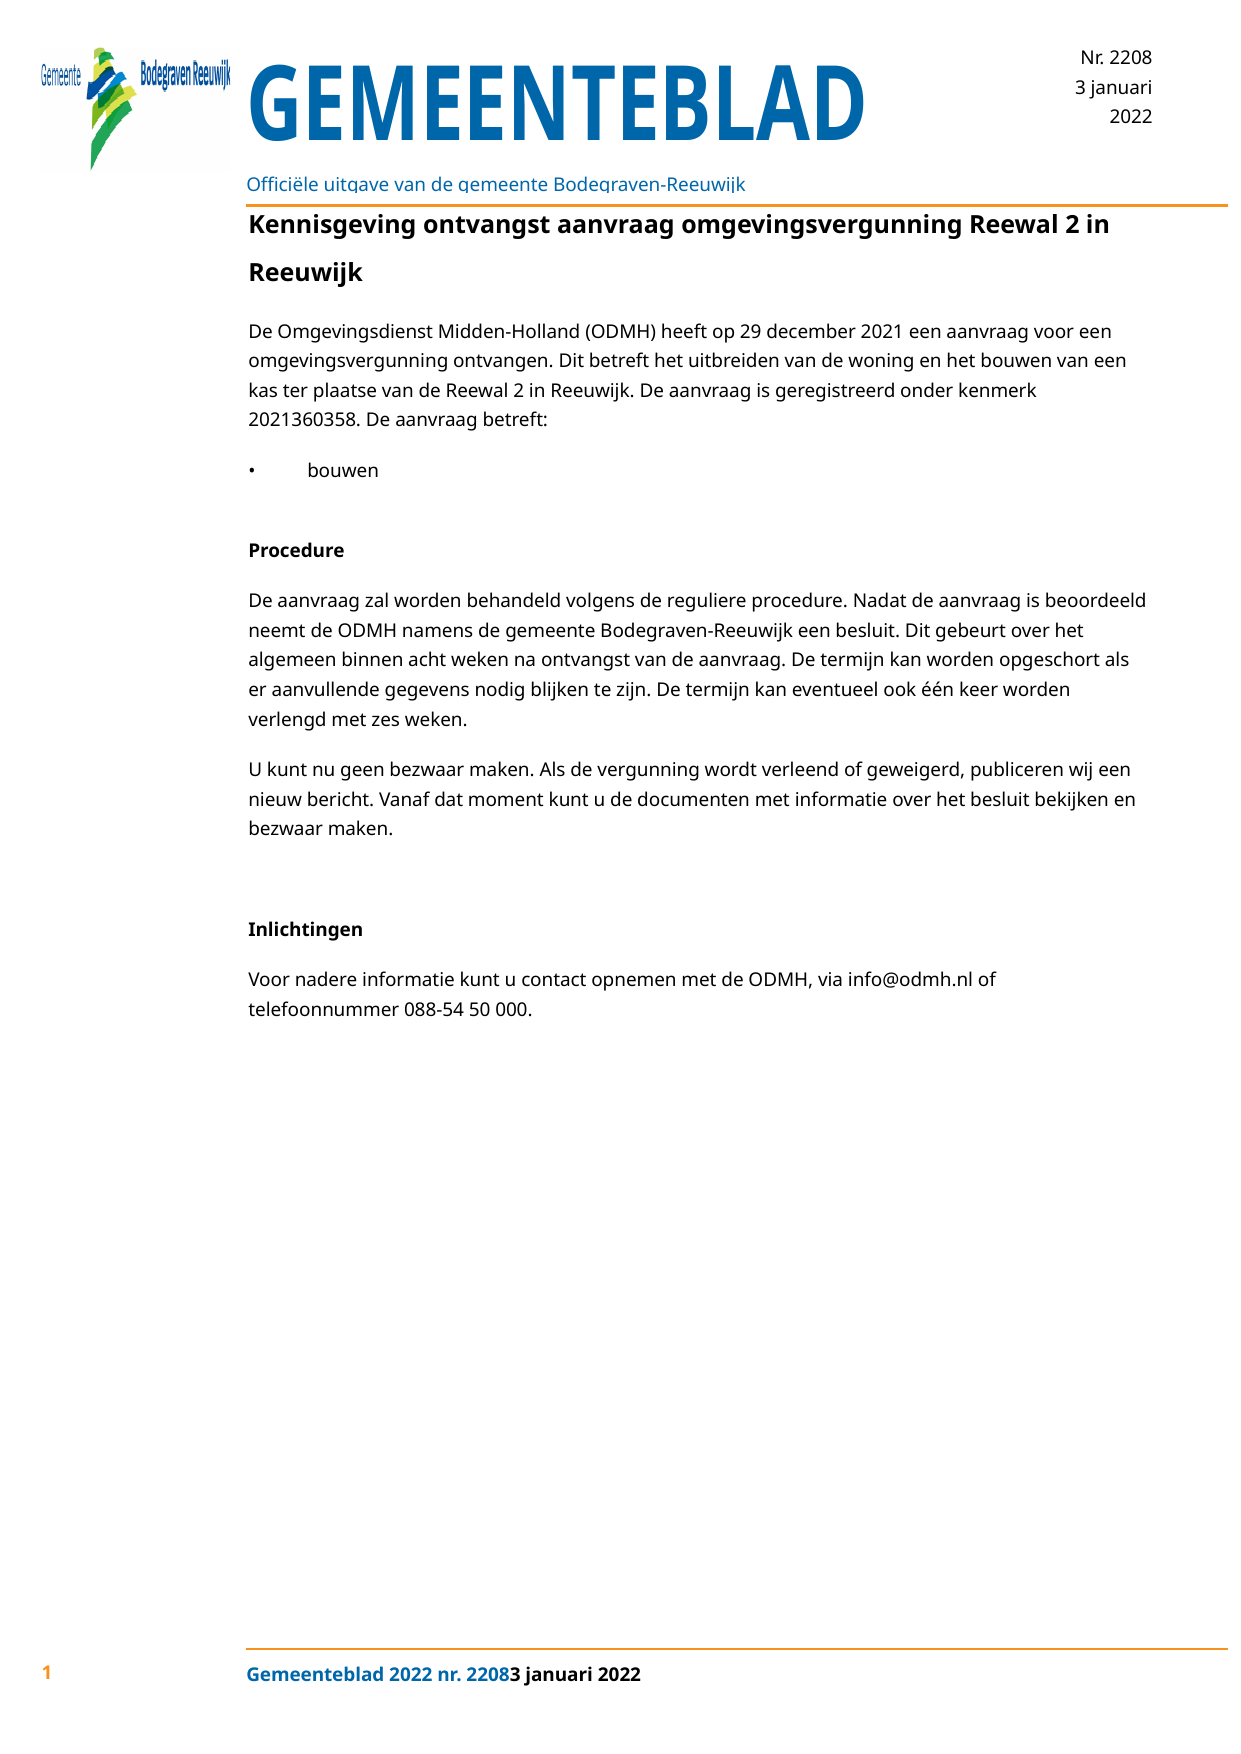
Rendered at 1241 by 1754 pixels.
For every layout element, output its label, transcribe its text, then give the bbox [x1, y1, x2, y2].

text Procedure [248, 537, 1152, 563]
text Inlichtingen [248, 916, 1152, 942]
text De aanvraag zal worden behandeld volgens de reguliere procedure. Nadat de aanvraag is beoordeeld neemt de ODMH namens de gemeente Bodegraven-Reeuwijk een besluit. Dit gebeurt over het algemeen binnen acht weken na ontvangst van de aanvraag. De termijn kan worden opgeschort als er aanvullende gegevens nodig blijken te zijn. De termijn kan eventueel ook één keer worden verlengd met zes weken. [248, 587, 1152, 732]
text De Omgevingsdienst Midden-Holland (ODMH) heeft op 29 december 2021 een aanvraag voor een omgevingsvergunning ontvangen. Dit betreft het uitbreiden van de woning en het bouwen van een kas ter plaatse van de Reewal 2 in Reeuwijk. De aanvraag is geregistreerd onder kenmerk 2021360358. De aanvraag betreft: [248, 318, 1152, 432]
text U kunt nu geen bezwaar maken. Als de vergunning wordt verleend of geweigerd, publiceren wij een nieuw bericht. Vanaf dat moment kunt u de documenten met informatie over het besluit bekijken en bezwaar maken. [248, 756, 1152, 841]
text Voor nadere informatie kunt u contact opnemen met de ODMH, via info@odmh.nl of telefoonnummer 088-54 50 000. [248, 967, 1152, 1022]
text Kennisgeving ontvangst aanvraag omgevingsvergunning Reewal 2 in Reeuwijk [248, 207, 1152, 288]
list bouwen [248, 457, 1152, 483]
picture [41, 47, 231, 172]
